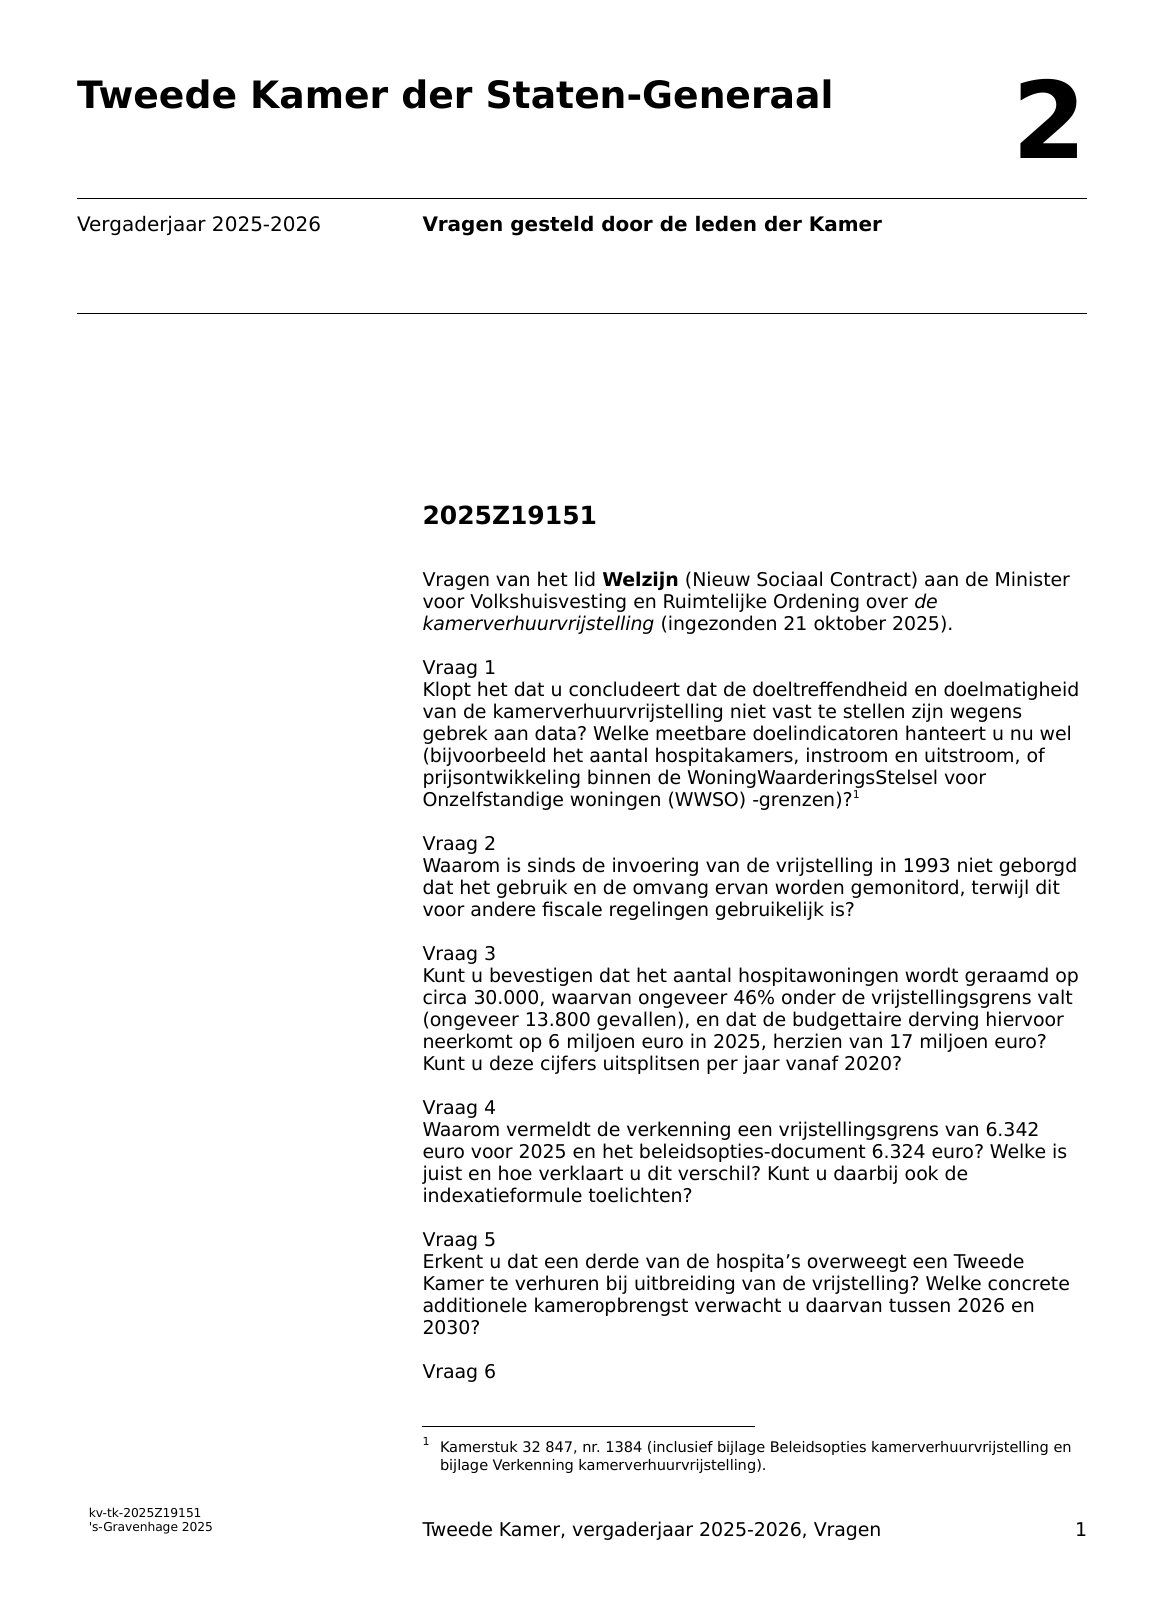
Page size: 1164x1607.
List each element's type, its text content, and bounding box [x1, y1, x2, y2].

text Kamerstuk 32 847, nr. 1384 (inclusief bijlage Beleidsopties kamerverhuurvrijstelling en bijlage Verkenning kamerverhuurvrijstelling). [422, 1435, 1087, 1474]
text Waarom is sinds de invoering van de vrijstelling in 1993 niet geborgd dat het gebruik en de omvang ervan worden gemonitord, terwijl dit voor andere fiscale regelingen gebruikelijk is? [422, 855, 1087, 921]
text Vraag 5 [422, 1229, 1087, 1251]
table_cell Vragen gesteld door de leden der Kamer [422, 199, 1087, 313]
text Vraag 4 [422, 1097, 1087, 1119]
text Erkent u dat een derde van de hospita’s overweegt een Tweede Kamer te verhuren bij uitbreiding van de vrijstelling? Welke concrete additionele kameropbrengst verwacht u daarvan tussen 2026 en 2030? [422, 1251, 1087, 1339]
text Klopt het dat u concludeert dat de doeltreffendheid en doelmatigheid van de kamerverhuurvrijstelling niet vast te stellen zijn wegens gebrek aan data? Welke meetbare doelindicatoren hanteert u nu wel (bijvoorbeeld het aantal hospitakamers, instroom en uitstroom, of prijsontwikkeling binnen de WoningWaarderingsStelsel voor Onzelfstandige woningen (WWSO) -grenzen)? [422, 679, 1087, 811]
text Kunt u bevestigen dat het aantal hospitawoningen wordt geraamd op circa 30.000, waarvan ongeveer 46% onder de vrijstellingsgrens valt (ongeveer 13.800 gevallen), en dat de budgettaire derving hiervoor neerkomt op 6 miljoen euro in 2025, herzien van 17 miljoen euro? Kunt u deze cijfers uitsplitsen per jaar vanaf 2020? [422, 965, 1087, 1075]
table_header Tweede Kamer der Staten-Generaal [77, 59, 886, 198]
text Vraag 2 [422, 833, 1087, 855]
table_cell Vergaderjaar 2025-2026 [77, 199, 422, 313]
table_header 2 [886, 59, 1087, 198]
text 2025Z19151 [422, 501, 1087, 531]
text Vraag 3 [422, 943, 1087, 965]
text Vraag 1 [422, 657, 1087, 679]
text Vragen van het lid Welzijn (Nieuw Sociaal Contract) aan de Minister voor Volkshuisvesting en Ruimtelijke Ordening over de kamerverhuurvrijstelling (ingezonden 21 oktober 2025). [422, 569, 1087, 635]
text kv-tk-2025Z19151 [88, 1506, 323, 1520]
text Waarom vermeldt de verkenning een vrijstellingsgrens van 6.342 euro voor 2025 en het beleidsopties-document 6.324 euro? Welke is juist en hoe verklaart u dit verschil? Kunt u daarbij ook de indexatieformule toelichten? [422, 1119, 1087, 1207]
text 's-Gravenhage 2025 [88, 1520, 323, 1534]
text Vraag 6 [422, 1361, 1087, 1383]
